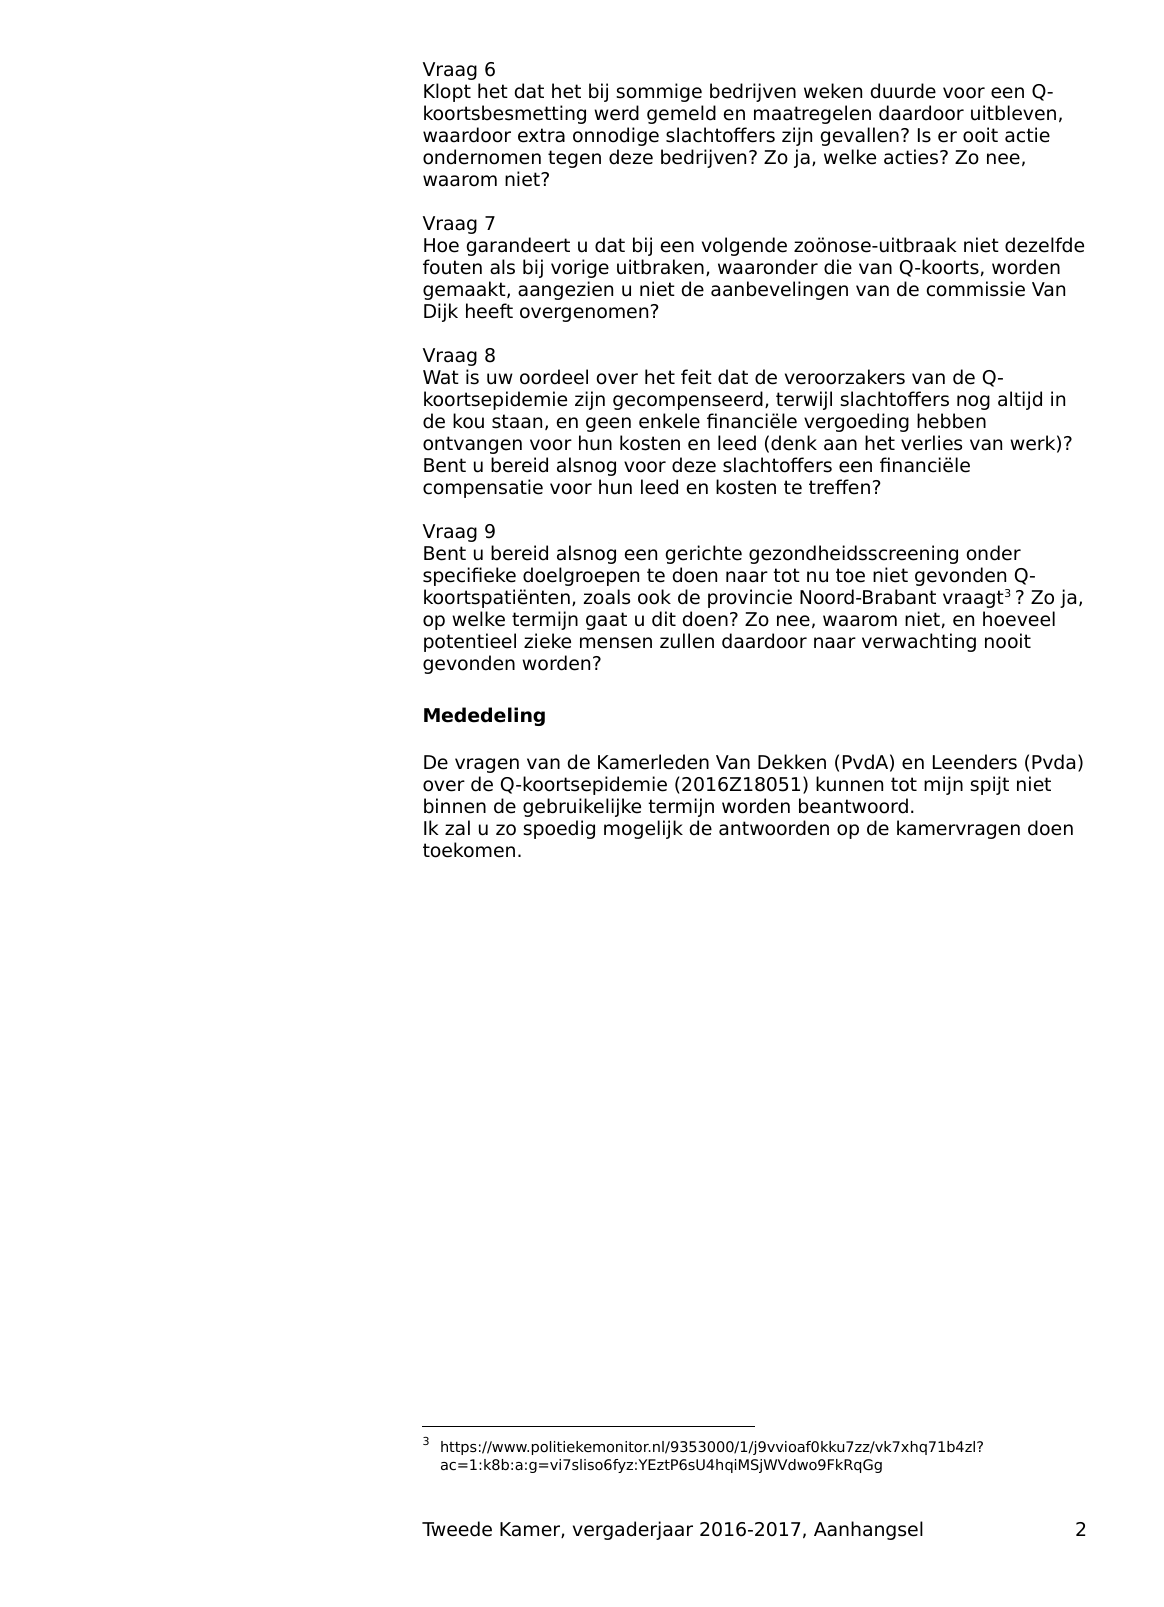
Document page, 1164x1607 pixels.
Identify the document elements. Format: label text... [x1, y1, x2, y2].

text Vraag 7 [422, 213, 1087, 235]
subtitle Mededeling [422, 705, 1087, 727]
text Klopt het dat het bij sommige bedrijven weken duurde voor een Q-koortsbesmetting werd gemeld en maatregelen daardoor uitbleven, waardoor extra onnodige slachtoffers zijn gevallen? Is er ooit actie ondernomen tegen deze bedrijven? Zo ja, welke acties? Zo nee, waarom niet? [422, 81, 1087, 191]
text De vragen van de Kamerleden Van Dekken (PvdA) en Leenders (Pvda) over de Q-koortsepidemie (2016Z18051) kunnen tot mijn spijt niet binnen de gebruikelijke termijn worden beantwoord. [422, 752, 1087, 818]
text Vraag 8 [422, 345, 1087, 367]
text Bent u bereid alsnog een gerichte gezondheidsscreening onder specifieke doelgroepen te doen naar tot nu toe niet gevonden Q-koortspatiënten, zoals ook de provincie Noord-Brabant vraagt? Zo ja, op welke termijn gaat u dit doen? Zo nee, waarom niet, en hoeveel potentieel zieke mensen zullen daardoor naar verwachting nooit gevonden worden? [422, 543, 1087, 675]
text Hoe garandeert u dat bij een volgende zoönose-uitbraak niet dezelfde fouten als bij vorige uitbraken, waaronder die van Q-koorts, worden gemaakt, aangezien u niet de aanbevelingen van de commissie Van Dijk heeft overgenomen? [422, 235, 1087, 323]
text Vraag 6 [422, 59, 1087, 81]
text Vraag 9 [422, 521, 1087, 543]
text Wat is uw oordeel over het feit dat de veroorzakers van de Q-koortsepidemie zijn gecompenseerd, terwijl slachtoffers nog altijd in de kou staan, en geen enkele financiële vergoeding hebben ontvangen voor hun kosten en leed (denk aan het verlies van werk)? Bent u bereid alsnog voor deze slachtoffers een financiële compensatie voor hun leed en kosten te treffen? [422, 367, 1087, 499]
text https://www.politiekemonitor.nl/9353000/1/j9vvioaf0kku7zz/vk7xhq71b4zl?ac=1:k8b:a:g=vi7sliso6fyz:YEztP6sU4hqiMSjWVdwo9FkRqGg [422, 1435, 1087, 1474]
text Ik zal u zo spoedig mogelijk de antwoorden op de kamervragen doen toekomen. [422, 818, 1087, 862]
